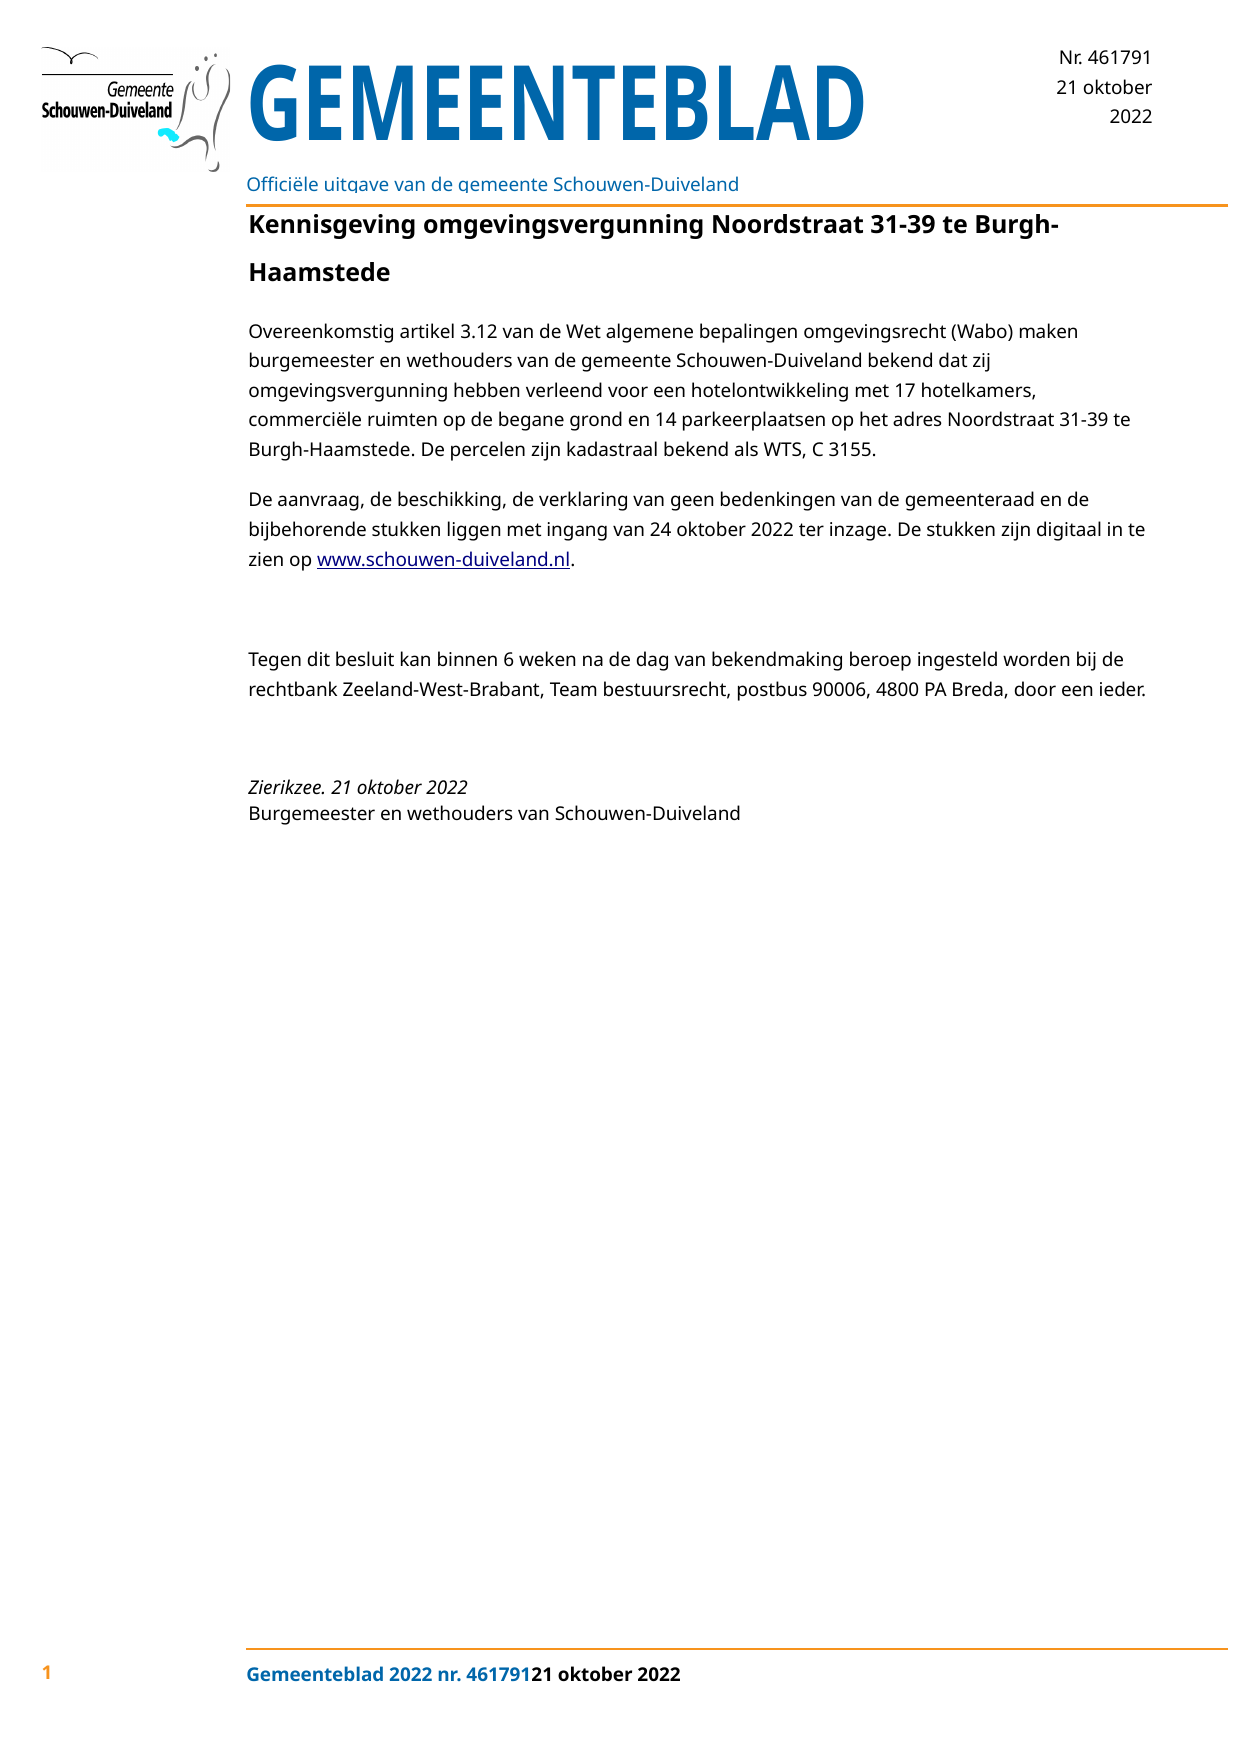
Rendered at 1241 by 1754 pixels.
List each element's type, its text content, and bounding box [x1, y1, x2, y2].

text Kennisgeving omgevingsvergunning Noordstraat 31-39 te Burgh-Haamstede [248, 207, 1152, 288]
text Overeenkomstig artikel 3.12 van de Wet algemene bepalingen omgevingsrecht (Wabo) maken burgemeester en wethouders van de gemeente Schouwen-Duiveland bekend dat zij omgevingsvergunning hebben verleend voor een hotelontwikkeling met 17 hotelkamers, commerciële ruimten op de begane grond en 14 parkeerplaatsen op het adres Noordstraat 31-39 te Burgh-Haamstede. De percelen zijn kadastraal bekend als WTS, C 3155. [248, 318, 1152, 462]
text Burgemeester en wethouders van Schouwen-Duiveland [248, 800, 1152, 826]
picture [41, 47, 231, 172]
text Tegen dit besluit kan binnen 6 weken na de dag van bekendmaking beroep ingesteld worden bij de rechtbank Zeeland-West-Brabant, Team bestuursrecht, postbus 90006, 4800 PA Breda, door een ieder. [248, 647, 1152, 702]
text Zierikzee. 21 oktober 2022 [248, 774, 1152, 800]
text De aanvraag, de beschikking, de verklaring van geen bedenkingen van de gemeenteraad en de bijbehorende stukken liggen met ingang van 24 oktober 2022 ter inzage. De stukken zijn digitaal in te zien op www.schouwen-duiveland.nl. [248, 487, 1152, 572]
